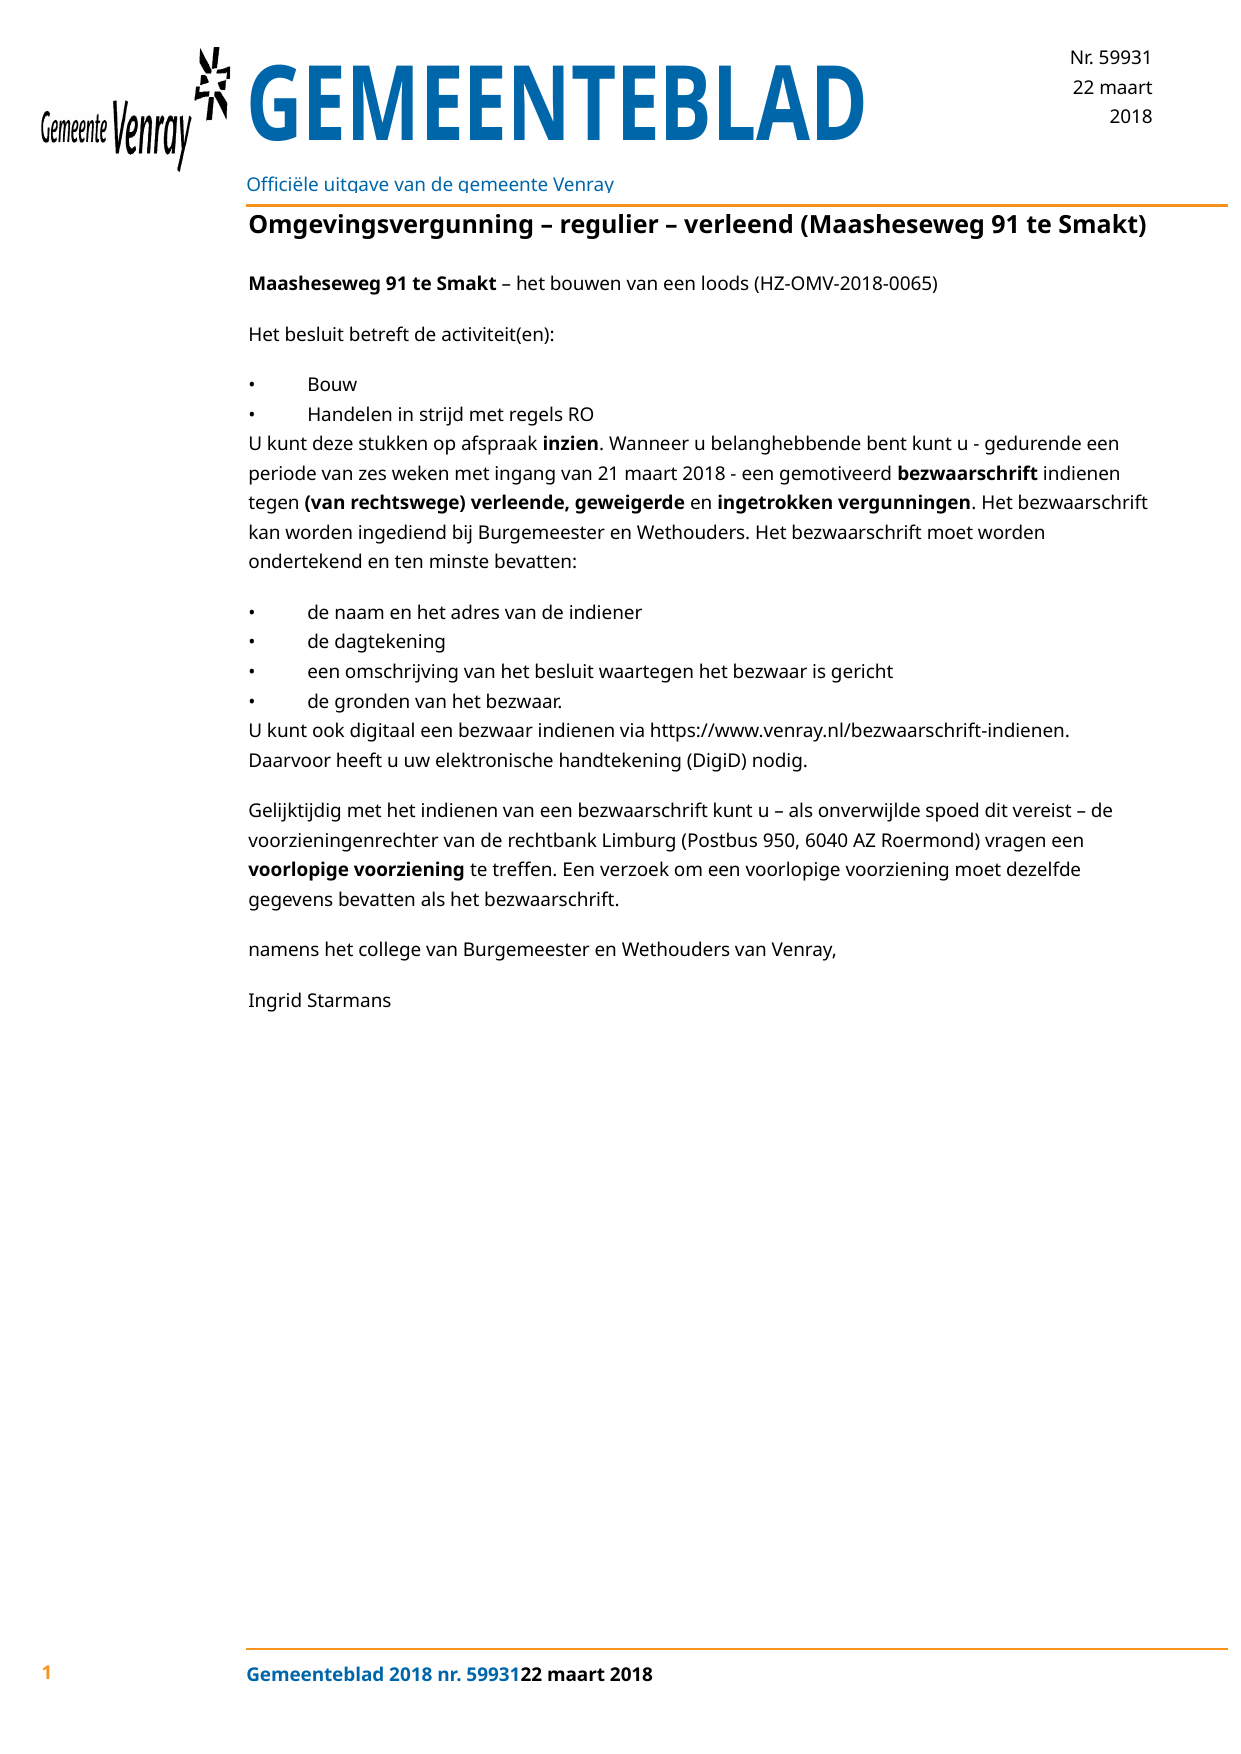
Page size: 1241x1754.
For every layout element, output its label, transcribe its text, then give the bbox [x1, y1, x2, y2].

text U kunt deze stukken op afspraak inzien. Wanneer u belanghebbende bent kunt u - gedurende een periode van zes weken met ingang van 21 maart 2018 - een gemotiveerd bezwaarschrift indienen tegen (van rechtswege) verleende, geweigerde en ingetrokken vergunningen. Het bezwaarschrift kan worden ingediend bij Burgemeester en Wethouders. Het bezwaarschrift moet worden ondertekend en ten minste bevatten: [248, 430, 1152, 574]
text Maasheseweg 91 te Smakt – het bouwen van een loods (HZ-OMV-2018-0065) [248, 270, 1152, 296]
text namens het college van Burgemeester en Wethouders van Venray, [248, 937, 1152, 962]
list Bouw [248, 371, 1152, 397]
list de dagtekening [248, 629, 1152, 654]
list de naam en het adres van de indiener [248, 599, 1152, 625]
text Omgevingsvergunning – regulier – verleend (Maasheseweg 91 te Smakt) [248, 207, 1152, 241]
text Het besluit betreft de activiteit(en): [248, 321, 1152, 346]
text Ingrid Starmans [248, 987, 1152, 1013]
text U kunt ook digitaal een bezwaar indienen via https://www.venray.nl/bezwaarschrift-indienen. Daarvoor heeft u uw elektronische handtekening (DigiD) nodig. [248, 717, 1152, 773]
list Handelen in strijd met regels RO [248, 401, 1152, 426]
list de gronden van het bezwaar. [248, 688, 1152, 713]
text Gelijktijdig met het indienen van een bezwaarschrift kunt u – als onverwijlde spoed dit vereist – de voorzieningenrechter van de rechtbank Limburg (Postbus 950, 6040 AZ Roermond) vragen een voorlopige voorziening te treffen. Een verzoek om een voorlopige voorziening moet dezelfde gegevens bevatten als het bezwaarschrift. [248, 797, 1152, 912]
picture [41, 47, 231, 172]
list een omschrijving van het besluit waartegen het bezwaar is gericht [248, 658, 1152, 684]
